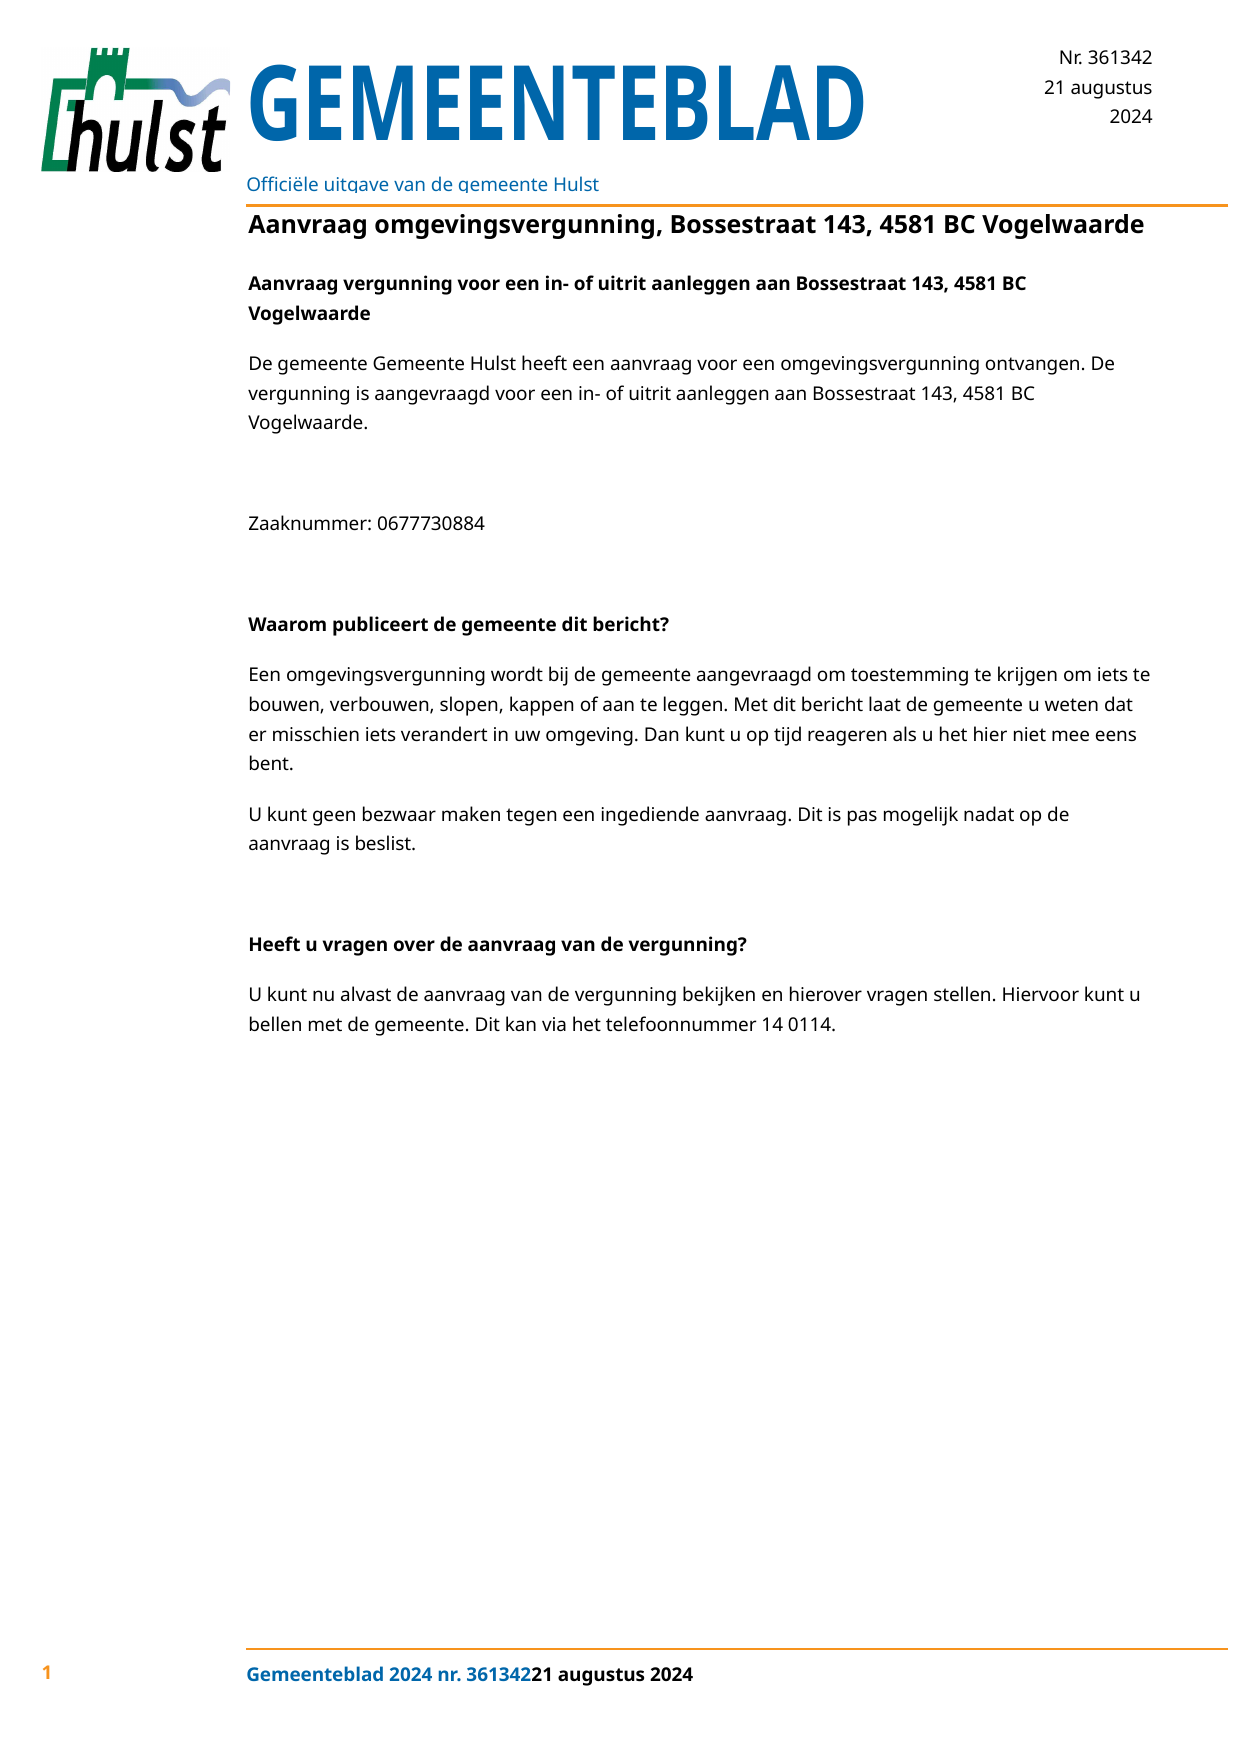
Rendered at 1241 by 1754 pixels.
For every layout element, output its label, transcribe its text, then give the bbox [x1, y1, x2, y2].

picture [41, 47, 231, 172]
text Een omgevingsvergunning wordt bij de gemeente aangevraagd om toestemming te krijgen om iets te bouwen, verbouwen, slopen, kappen of aan te leggen. Met dit bericht laat de gemeente u weten dat er misschien iets verandert in uw omgeving. Dan kunt u op tijd reageren als u het hier niet mee eens bent. [248, 662, 1152, 776]
text Zaaknummer: 0677730884 [248, 510, 1152, 536]
text De gemeente Gemeente Hulst heeft een aanvraag voor een omgevingsvergunning ontvangen. De vergunning is aangevraagd voor een in- of uitrit aanleggen aan Bossestraat 143, 4581 BC Vogelwaarde. [248, 350, 1152, 435]
text U kunt nu alvast de aanvraag van de vergunning bekijken en hierover vragen stellen. Hiervoor kunt u bellen met de gemeente. Dit kan via het telefoonnummer 14 0114. [248, 982, 1152, 1037]
text Aanvraag vergunning voor een in- of uitrit aanleggen aan Bossestraat 143, 4581 BC Vogelwaarde [248, 270, 1152, 326]
text Waarom publiceert de gemeente dit bericht? [248, 611, 1152, 637]
text U kunt geen bezwaar maken tegen een ingediende aanvraag. Dit is pas mogelijk nadat op de aanvraag is beslist. [248, 801, 1152, 856]
text Aanvraag omgevingsvergunning, Bossestraat 143, 4581 BC Vogelwaarde [248, 207, 1152, 241]
text Heeft u vragen over de aanvraag van de vergunning? [248, 931, 1152, 957]
